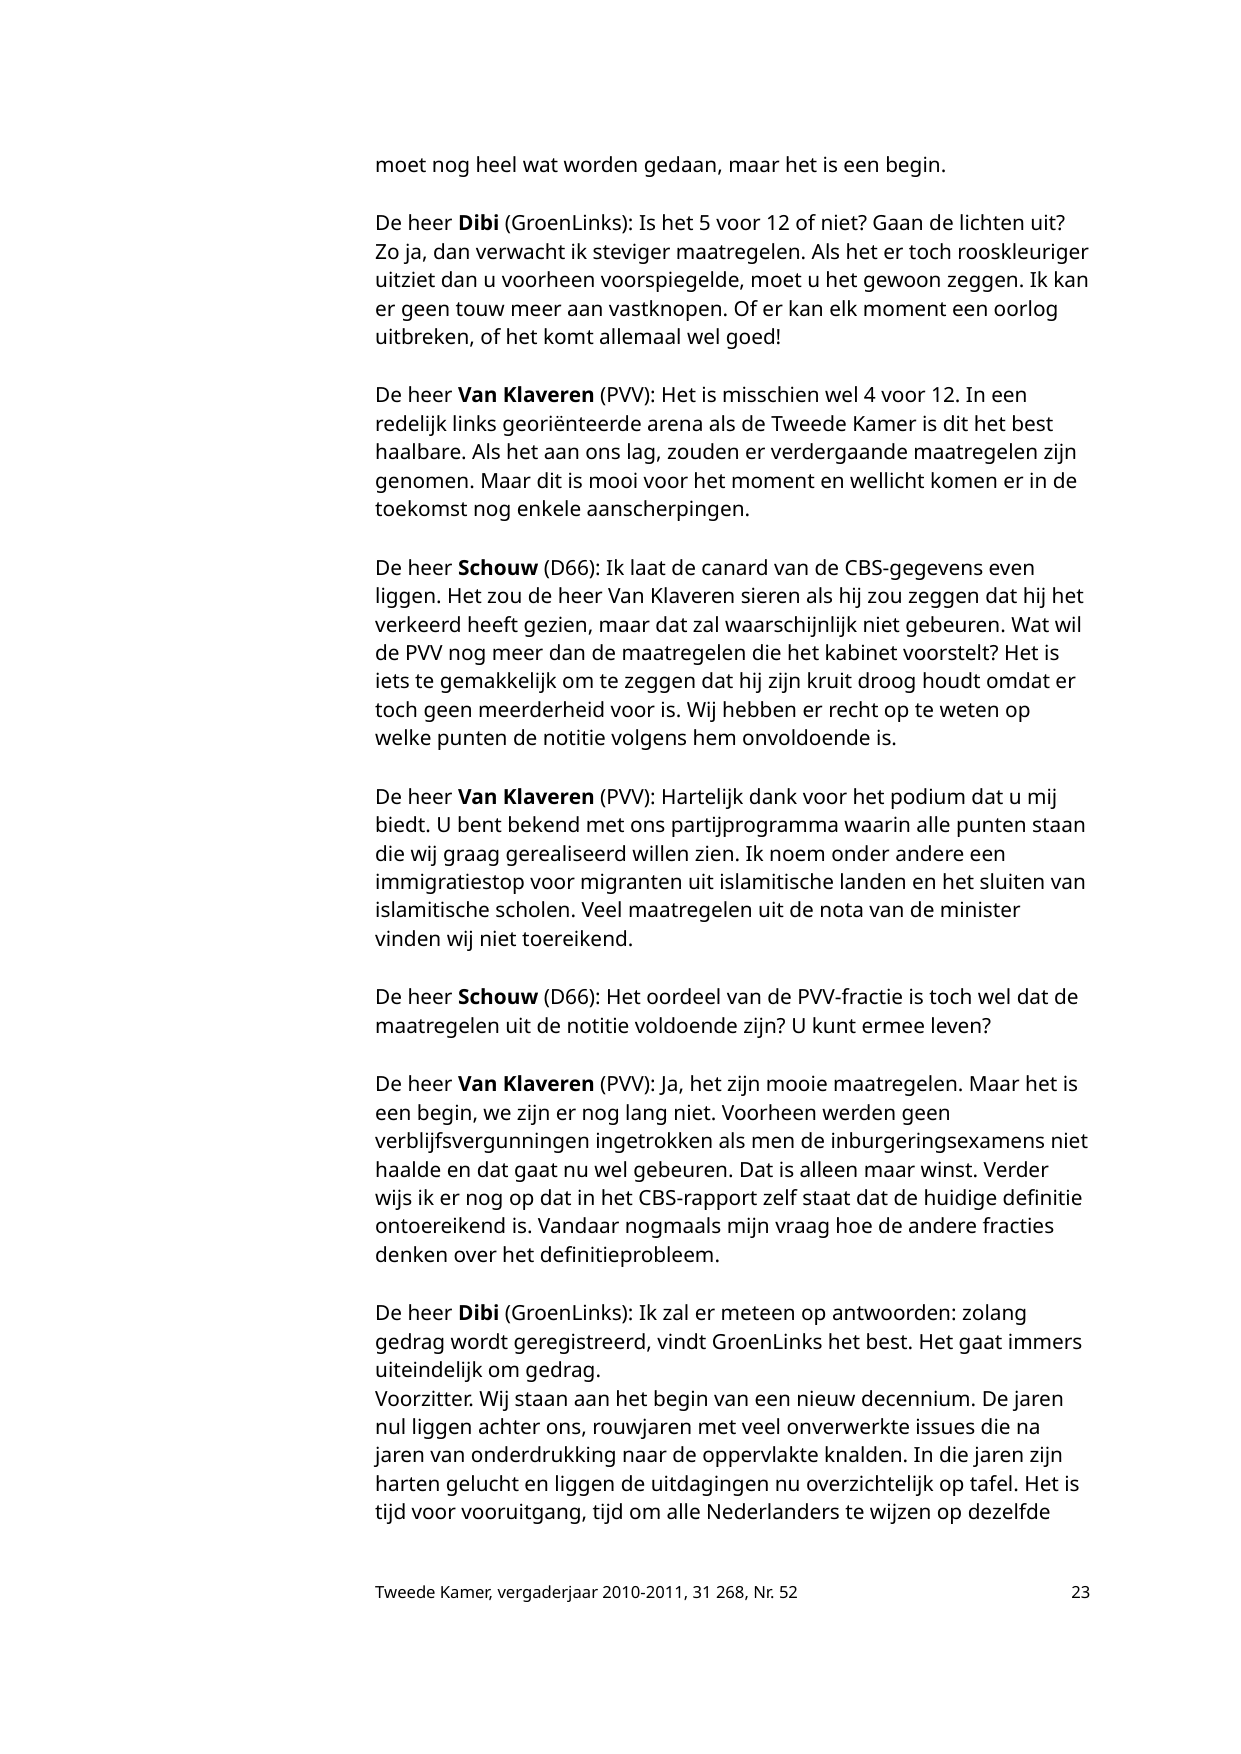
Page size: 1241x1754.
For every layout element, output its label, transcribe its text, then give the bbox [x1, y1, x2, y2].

text De heer Schouw (D66): Het oordeel van de PVV-fractie is toch wel dat de maatregelen uit de notitie voldoende zijn? U kunt ermee leven? [375, 982, 1090, 1039]
text De heer Dibi (GroenLinks): Ik zal er meteen op antwoorden: zolang gedrag wordt geregistreerd, vindt GroenLinks het best. Het gaat immers uiteindelijk om gedrag. [375, 1298, 1090, 1384]
text De heer Schouw (D66): Ik laat de canard van de CBS-gegevens even liggen. Het zou de heer Van Klaveren sieren als hij zou zeggen dat hij het verkeerd heeft gezien, maar dat zal waarschijnlijk niet gebeuren. Wat wil de PVV nog meer dan de maatregelen die het kabinet voorstelt? Het is iets te gemakkelijk om te zeggen dat hij zijn kruit droog houdt omdat er toch geen meerderheid voor is. Wij hebben er recht op te weten op welke punten de notitie volgens hem onvoldoende is. [375, 553, 1090, 752]
text Voorzitter. Wij staan aan het begin van een nieuw decennium. De jaren nul liggen achter ons, rouwjaren met veel onverwerkte issues die na jaren van onderdrukking naar de oppervlakte knalden. In die jaren zijn harten gelucht en liggen de uitdagingen nu overzichtelijk op tafel. Het is tijd voor vooruitgang, tijd om alle Nederlanders te wijzen op dezelfde [375, 1384, 1090, 1526]
text De heer Van Klaveren (PVV): Ja, het zijn mooie maatregelen. Maar het is een begin, we zijn er nog lang niet. Voorheen werden geen verblijfsvergunningen ingetrokken als men de inburgeringsexamens niet haalde en dat gaat nu wel gebeuren. Dat is alleen maar winst. Verder wijs ik er nog op dat in het CBS-rapport zelf staat dat de huidige definitie ontoereikend is. Vandaar nogmaals mijn vraag hoe de andere fracties denken over het definitieprobleem. [375, 1069, 1090, 1268]
text moet nog heel wat worden gedaan, maar het is een begin. [375, 150, 1090, 178]
text De heer Van Klaveren (PVV): Het is misschien wel 4 voor 12. In een redelijk links georiënteerde arena als de Tweede Kamer is dit het best haalbare. Als het aan ons lag, zouden er verdergaande maatregelen zijn genomen. Maar dit is mooi voor het moment en wellicht komen er in de toekomst nog enkele aanscherpingen. [375, 381, 1090, 523]
text De heer Van Klaveren (PVV): Hartelijk dank voor het podium dat u mij biedt. U bent bekend met ons partijprogramma waarin alle punten staan die wij graag gerealiseerd willen zien. Ik noem onder andere een immigratiestop voor migranten uit islamitische landen en het sluiten van islamitische scholen. Veel maatregelen uit de nota van de minister vinden wij niet toereikend. [375, 782, 1090, 952]
text De heer Dibi (GroenLinks): Is het 5 voor 12 of niet? Gaan de lichten uit? Zo ja, dan verwacht ik steviger maatregelen. Als het er toch rooskleuriger uitziet dan u voorheen voorspiegelde, moet u het gewoon zeggen. Ik kan er geen touw meer aan vastknopen. Of er kan elk moment een oorlog uitbreken, of het komt allemaal wel goed! [375, 208, 1090, 351]
